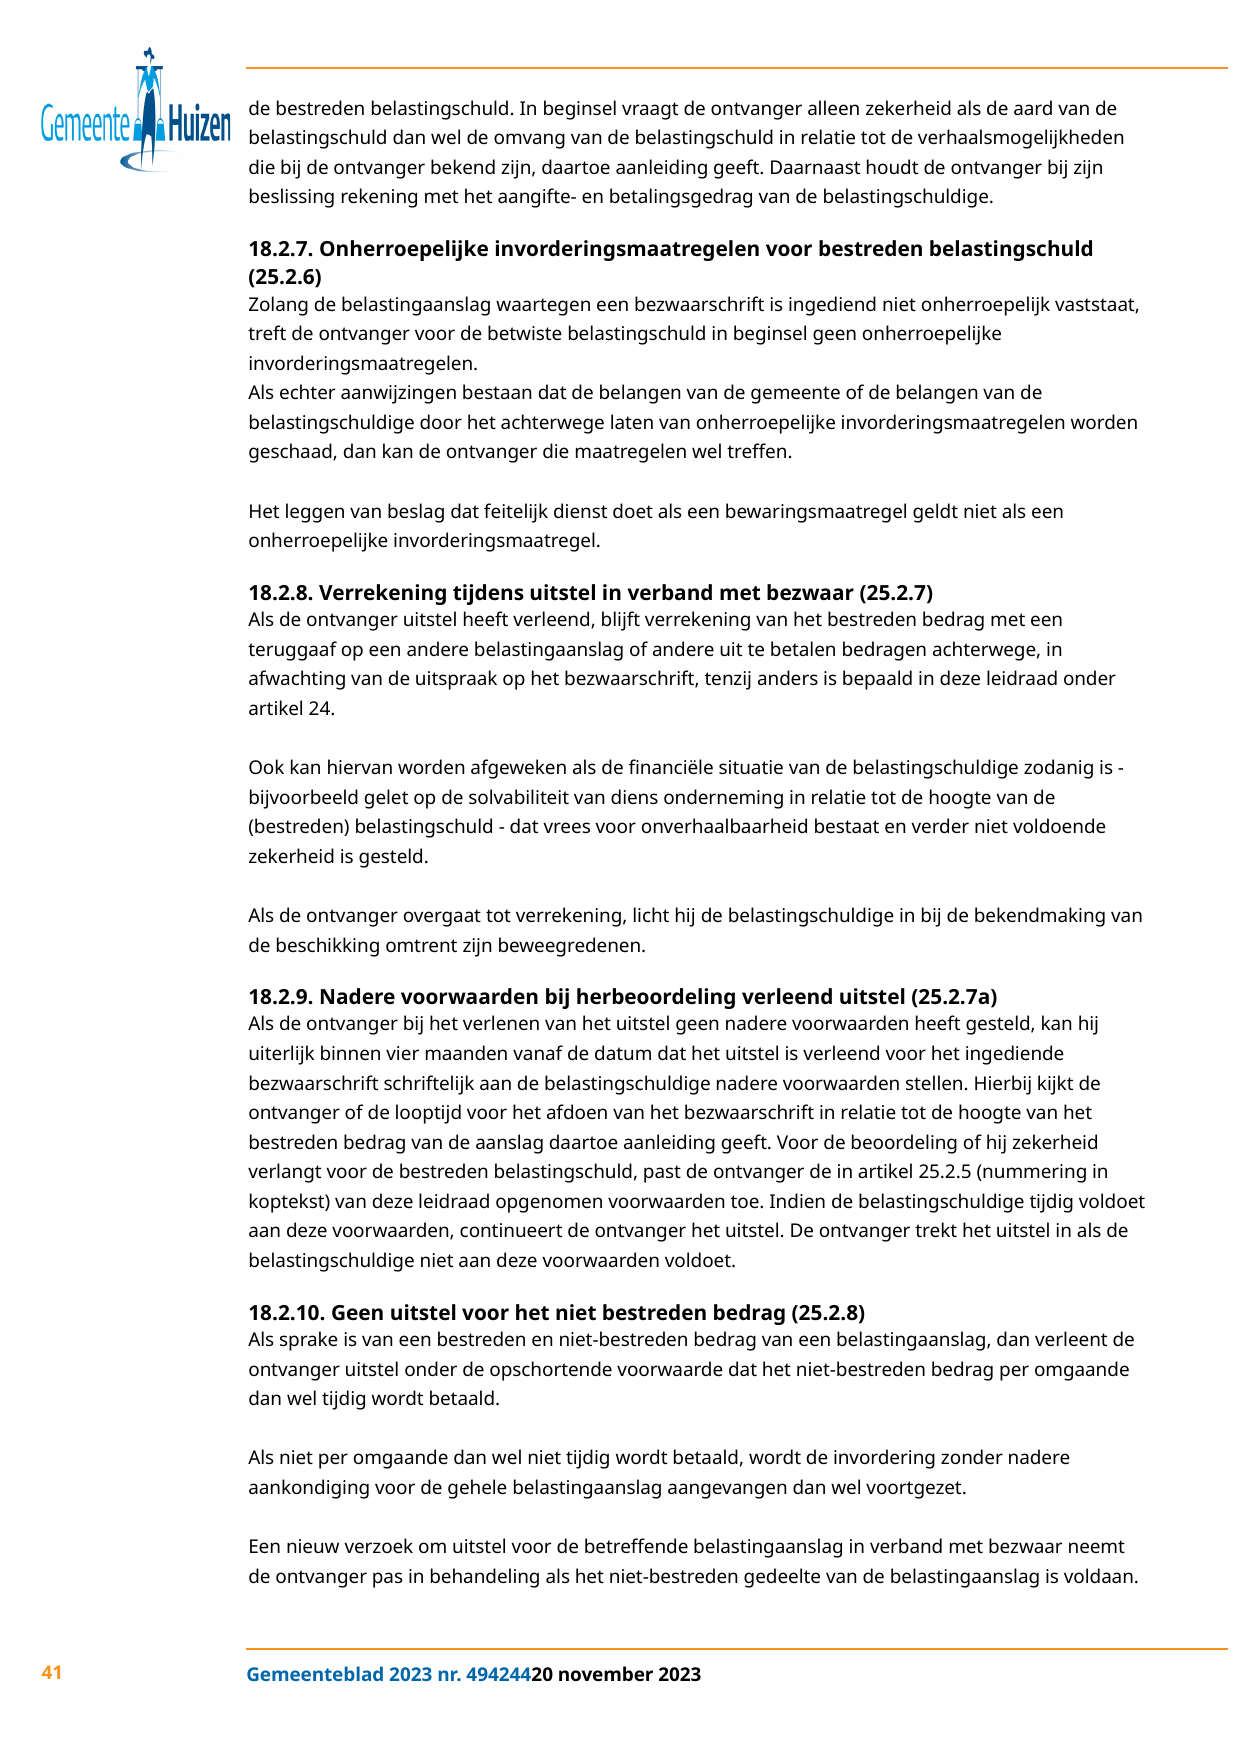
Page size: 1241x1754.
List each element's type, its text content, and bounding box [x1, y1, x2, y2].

text 18.2.9. Nadere voorwaarden bij herbeoordeling verleend uitstel (25.2.7a) [248, 982, 1152, 1011]
text Als de ontvanger overgaat tot verrekening, licht hij de belastingschuldige in bij de bekendmaking van de beschikking omtrent zijn beweegredenen. [248, 902, 1152, 957]
text 18.2.8. Verrekening tijdens uitstel in verband met bezwaar (25.2.7) [248, 578, 1152, 606]
picture [41, 47, 231, 172]
text Als de ontvanger bij het verlenen van het uitstel geen nadere voorwaarden heeft gesteld, kan hij uiterlijk binnen vier maanden vanaf de datum dat het uitstel is verleend voor het ingediende bezwaarschrift schriftelijk aan de belastingschuldige nadere voorwaarden stellen. Hierbij kijkt de ontvanger of de looptijd voor het afdoen van het bezwaarschrift in relatie tot de hoogte van het bestreden bedrag van de aanslag daartoe aanleiding geeft. Voor de beoordeling of hij zekerheid verlangt voor de bestreden belastingschuld, past de ontvanger de in artikel 25.2.5 (nummering in koptekst) van deze leidraad opgenomen voorwaarden toe. Indien de belastingschuldige tijdig voldoet aan deze voorwaarden, continueert de ontvanger het uitstel. De ontvanger trekt het uitstel in als de belastingschuldige niet aan deze voorwaarden voldoet. [248, 1011, 1152, 1273]
text Een nieuw verzoek om uitstel voor de betreffende belastingaanslag in verband met bezwaar neemt de ontvanger pas in behandeling als het niet-bestreden gedeelte van de belastingaanslag is voldaan. [248, 1533, 1152, 1588]
text Als sprake is van een bestreden en niet-bestreden bedrag van een belastingaanslag, dan verleent de ontvanger uitstel onder de opschortende voorwaarde dat het niet-bestreden bedrag per omgaande dan wel tijdig wordt betaald. [248, 1326, 1152, 1411]
text Als de ontvanger uitstel heeft verleend, blijft verrekening van het bestreden bedrag met een teruggaaf op een andere belastingaanslag of andere uit te betalen bedragen achterwege, in afwachting van de uitspraak op het bezwaarschrift, tenzij anders is bepaald in deze leidraad onder artikel 24. [248, 606, 1152, 721]
text Zolang de belastingaanslag waartegen een bezwaarschrift is ingediend niet onherroepelijk vaststaat, treft de ontvanger voor de betwiste belastingschuld in beginsel geen onherroepelijke invorderingsmaatregelen. [248, 291, 1152, 376]
text Ook kan hiervan worden afgeweken als de financiële situatie van de belastingschuldige zodanig is - bijvoorbeeld gelet op de solvabiliteit van diens onderneming in relatie tot de hoogte van de (bestreden) belastingschuld - dat vrees voor onverhaalbaarheid bestaat en verder niet voldoende zekerheid is gesteld. [248, 754, 1152, 869]
text 18.2.7. Onherroepelijke invorderingsmaatregelen voor bestreden belastingschuld (25.2.6) [248, 234, 1152, 291]
text Het leggen van beslag dat feitelijk dienst doet als een bewaringsmaatregel geldt niet als een onherroepelijke invorderingsmaatregel. [248, 498, 1152, 553]
text Als echter aanwijzingen bestaan dat de belangen van de gemeente of de belangen van de belastingschuldige door het achterwege laten van onherroepelijke invorderingsmaatregelen worden geschaad, dan kan de ontvanger die maatregelen wel treffen. [248, 379, 1152, 464]
text Als niet per omgaande dan wel niet tijdig wordt betaald, wordt de invordering zonder nadere aankondiging voor de gehele belastingaanslag aangevangen dan wel voortgezet. [248, 1444, 1152, 1500]
text 18.2.10. Geen uitstel voor het niet bestreden bedrag (25.2.8) [248, 1298, 1152, 1326]
text de bestreden belastingschuld. In beginsel vraagt de ontvanger alleen zekerheid als de aard van de belastingschuld dan wel de omvang van de belastingschuld in relatie tot de verhaalsmogelijkheden die bij de ontvanger bekend zijn, daartoe aanleiding geeft. Daarnaast houdt de ontvanger bij zijn beslissing rekening met het aangifte- en betalingsgedrag van de belastingschuldige. [248, 95, 1152, 209]
